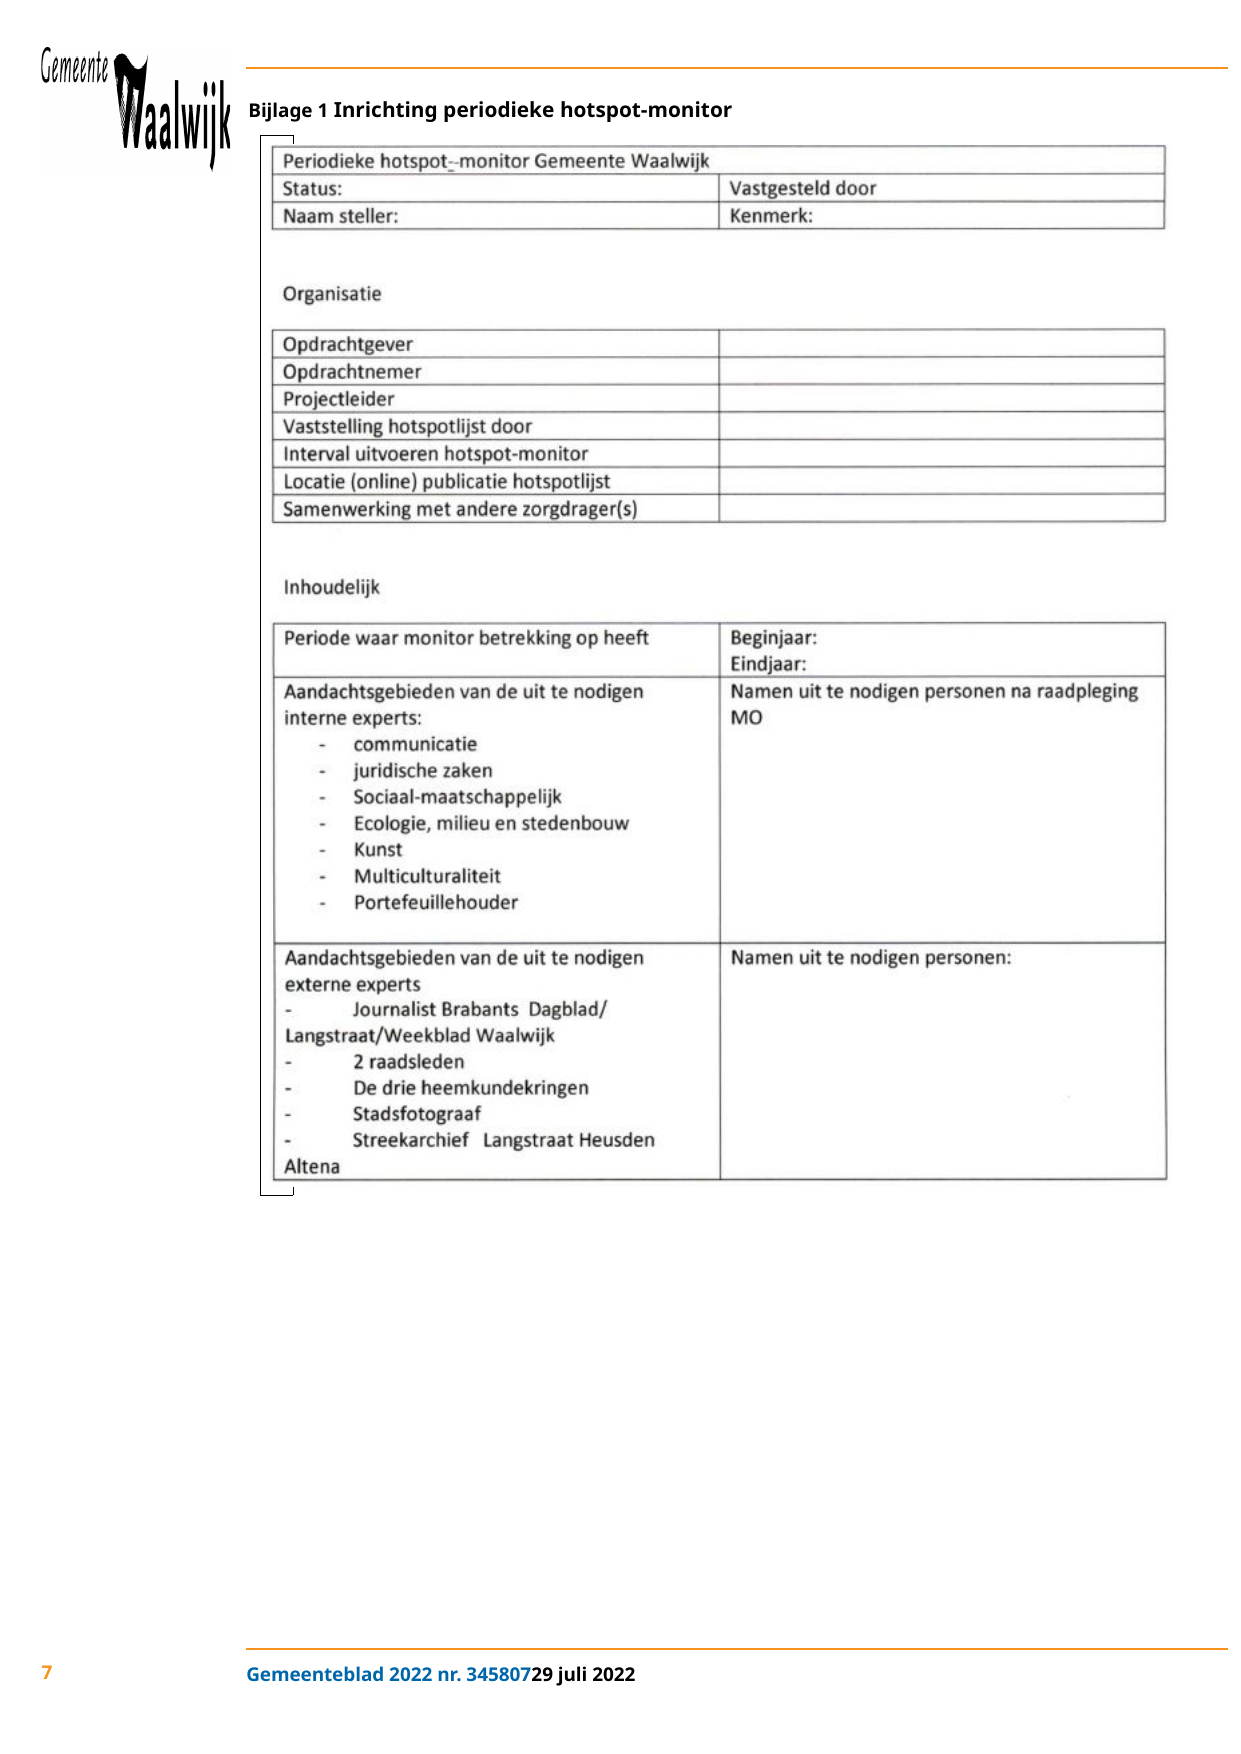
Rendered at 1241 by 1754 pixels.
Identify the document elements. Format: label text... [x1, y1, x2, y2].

picture [268, 144, 1173, 1187]
picture [41, 47, 231, 172]
text Bijlage 1 Inrichting periodieke hotspot-monitor [248, 95, 1152, 123]
